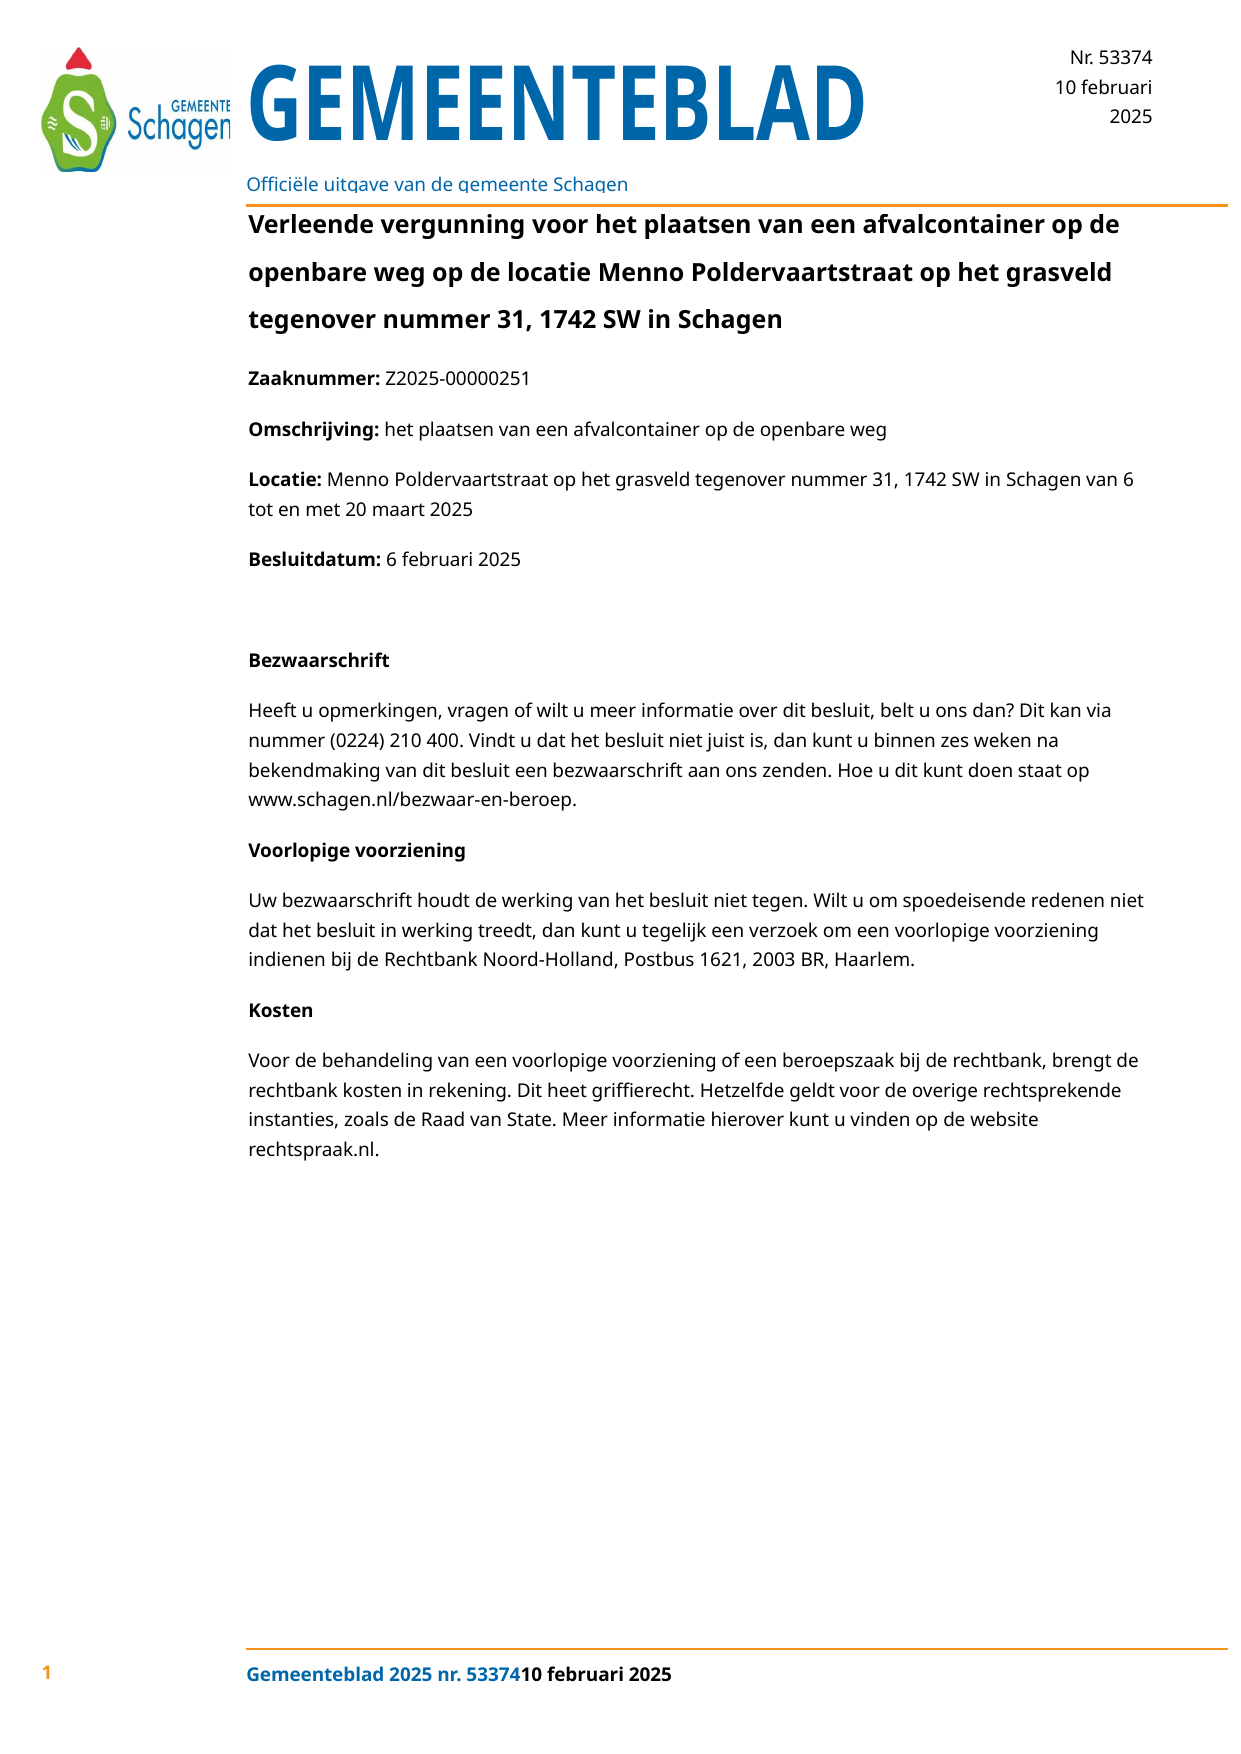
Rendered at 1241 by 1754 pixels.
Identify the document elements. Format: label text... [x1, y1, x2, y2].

text Verleende vergunning voor het plaatsen van een afvalcontainer op de openbare weg op de locatie Menno Poldervaartstraat op het grasveld tegenover nummer 31, 1742 SW in Schagen [248, 207, 1152, 336]
text Heeft u opmerkingen, vragen of wilt u meer informatie over dit besluit, belt u ons dan? Dit kan via nummer (0224) 210 400. Vindt u dat het besluit niet juist is, dan kunt u binnen zes weken na bekendmaking van dit besluit een bezwaarschrift aan ons zenden. Hoe u dit kunt doen staat op www.schagen.nl/bezwaar-en-beroep. [248, 698, 1152, 812]
text Voorlopige voorziening [248, 837, 1152, 862]
picture [41, 47, 231, 172]
text Uw bezwaarschrift houdt de werking van het besluit niet tegen. Wilt u om spoedeisende redenen niet dat het besluit in werking treedt, dan kunt u tegelijk een verzoek om een voorlopige voorziening indienen bij de Rechtbank Noord-Holland, Postbus 1621, 2003 BR, Haarlem. [248, 887, 1152, 972]
text Locatie: Menno Poldervaartstraat op het grasveld tegenover nummer 31, 1742 SW in Schagen van 6 tot en met 20 maart 2025 [248, 466, 1152, 522]
text Besluitdatum: 6 februari 2025 [248, 546, 1152, 572]
text Voor de behandeling van een voorlopige voorziening of een beroepszaak bij de rechtbank, brengt de rechtbank kosten in rekening. Dit heet griffierecht. Hetzelfde geldt voor de overige rechtsprekende instanties, zoals de Raad van State. Meer informatie hierover kunt u vinden op de website rechtspraak.nl. [248, 1047, 1152, 1162]
text Kosten [248, 997, 1152, 1022]
text Bezwaarschrift [248, 647, 1152, 673]
text Zaaknummer: Z2025-00000251 [248, 366, 1152, 391]
text Omschrijving: het plaatsen van een afvalcontainer op de openbare weg [248, 416, 1152, 442]
